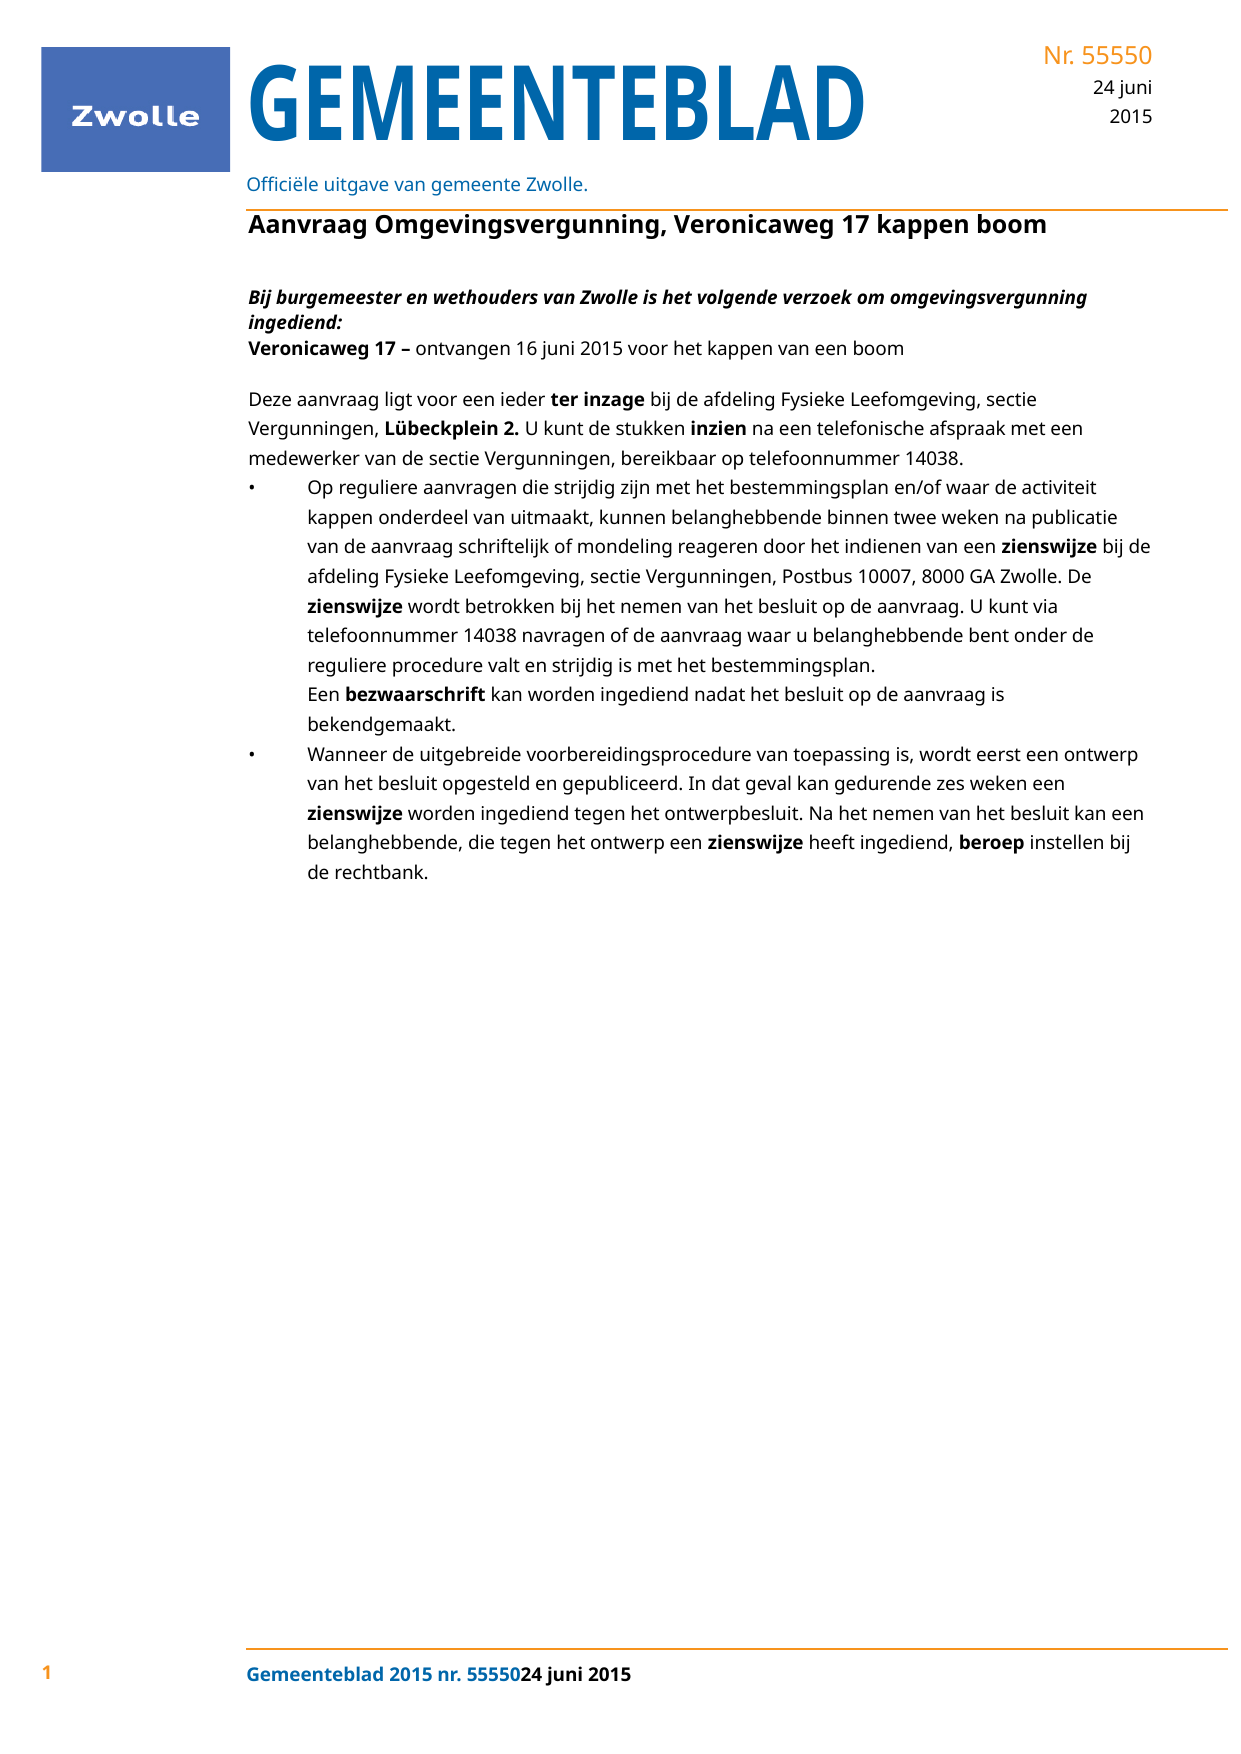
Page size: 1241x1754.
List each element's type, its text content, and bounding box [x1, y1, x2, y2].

text Bij burgemeester en wethouders van Zwolle is het volgende verzoek om omgevingsvergunning ingediend: [248, 284, 1152, 335]
list Een bezwaarschrift kan worden ingediend nadat het besluit op de aanvraag is bekendgemaakt. [248, 682, 1152, 737]
text Veronicaweg 17 – ontvangen 16 juni 2015 voor het kappen van een boom [248, 335, 1152, 361]
list Op reguliere aanvragen die strijdig zijn met het bestemmingsplan en/of waar de activiteit kappen onderdeel van uitmaakt, kunnen belanghebbende binnen twee weken na publicatie van de aanvraag schriftelijk of mondeling reageren door het indienen van een zienswijze bij de afdeling Fysieke Leefomgeving, sectie Vergunningen, Postbus 10007, 8000 GA Zwolle. De zienswijze wordt betrokken bij het nemen van het besluit op de aanvraag. U kunt via telefoonnummer 14038 navragen of de aanvraag waar u belanghebbende bent onder de reguliere procedure valt en strijdig is met het bestemmingsplan. [248, 474, 1152, 678]
text Deze aanvraag ligt voor een ieder ter inzage bij de afdeling Fysieke Leefomgeving, sectie Vergunningen, Lübeckplein 2. U kunt de stukken inzien na een telefonische afspraak met een medewerker van de sectie Vergunningen, bereikbaar op telefoonnummer 14038. [248, 386, 1152, 471]
picture [41, 47, 231, 172]
text Aanvraag Omgevingsvergunning, Veronicaweg 17 kappen boom [248, 211, 1152, 241]
list Wanneer de uitgebreide voorbereidingsprocedure van toepassing is, wordt eerst een ontwerp van het besluit opgesteld en gepubliceerd. In dat geval kan gedurende zes weken een zienswijze worden ingediend tegen het ontwerpbesluit. Na het nemen van het besluit kan een belanghebbende, die tegen het ontwerp een zienswijze heeft ingediend, beroep instellen bij de rechtbank. [248, 741, 1152, 885]
